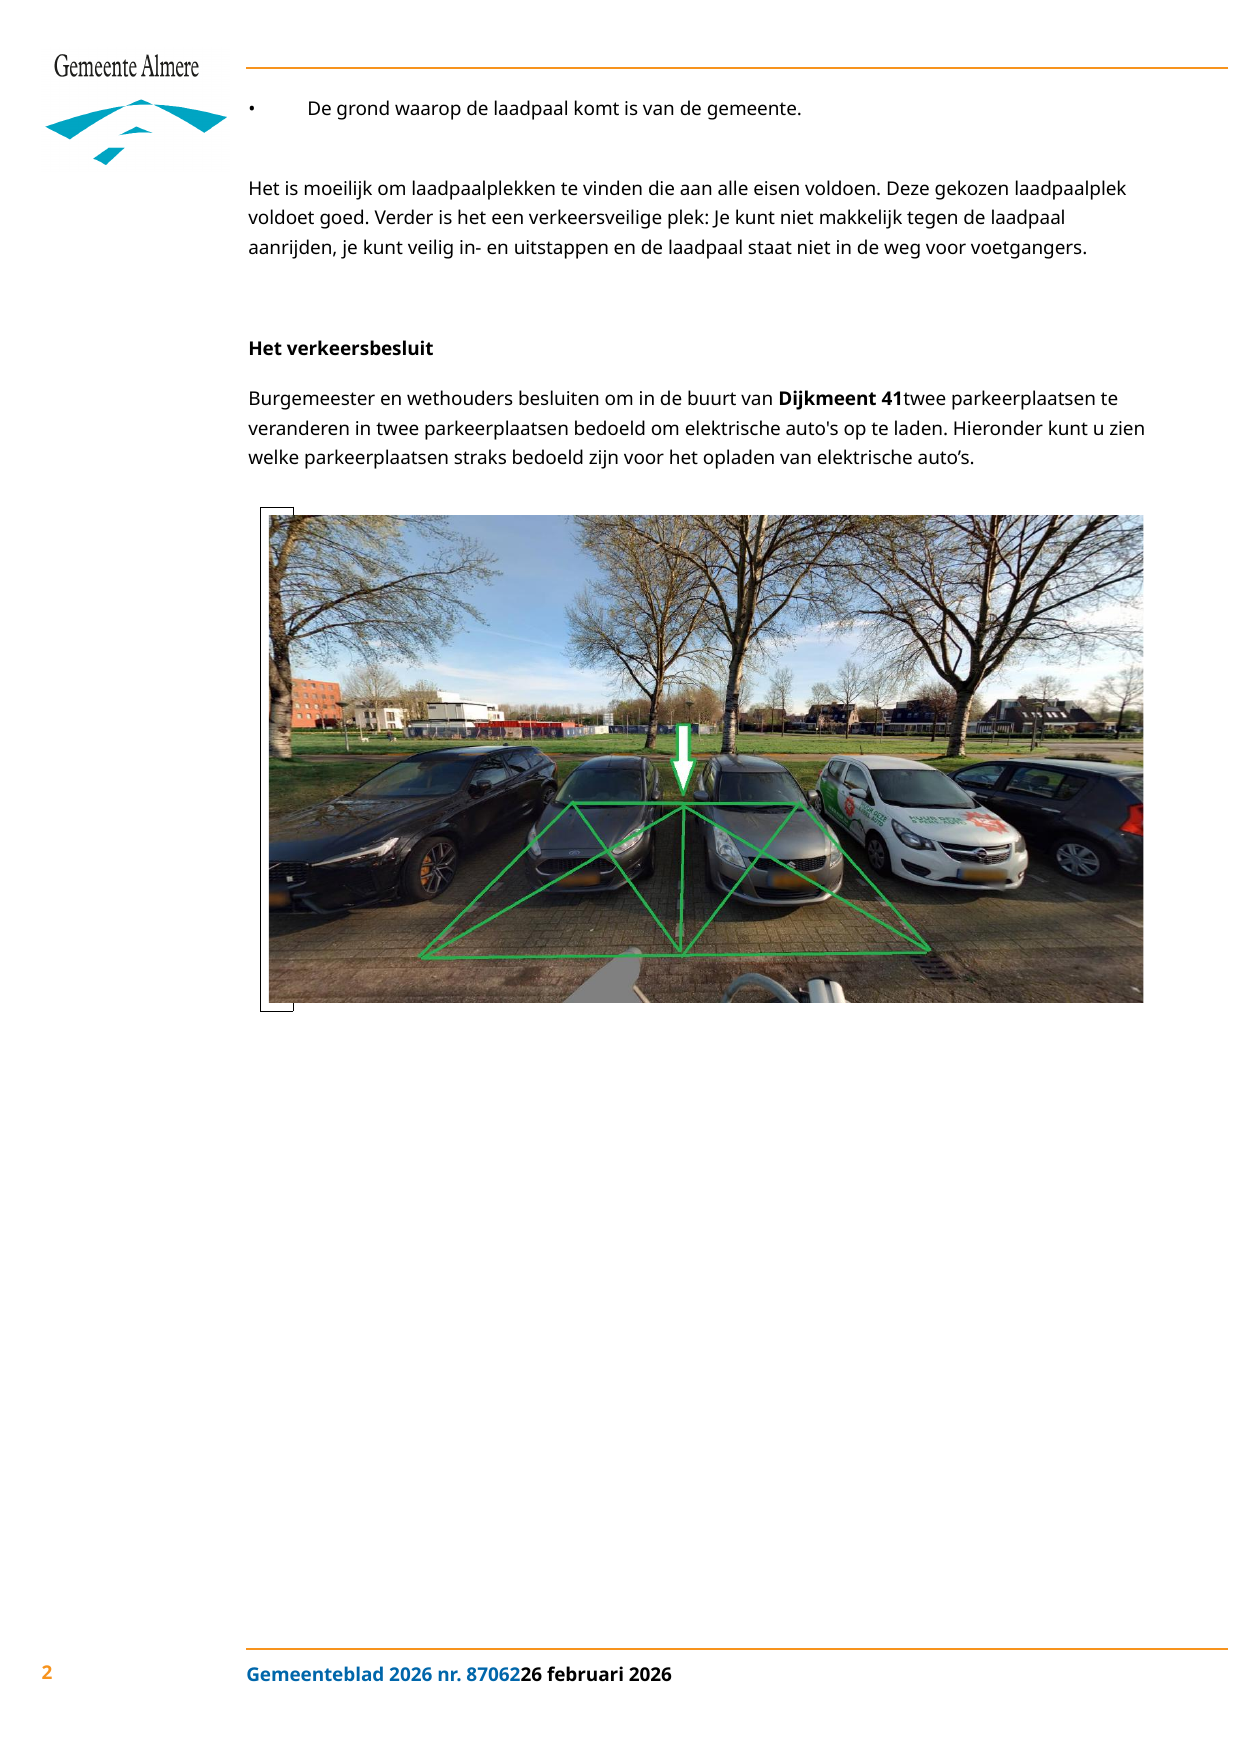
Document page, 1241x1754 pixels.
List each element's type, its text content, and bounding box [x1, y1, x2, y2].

text Burgemeester en wethouders besluiten om in de buurt van Dijkmeent 41twee parkeerplaatsen te veranderen in twee parkeerplaatsen bedoeld om elektrische auto's op te laden. Hieronder kunt u zien welke parkeerplaatsen straks bedoeld zijn voor het opladen van elektrische auto’s. [248, 385, 1152, 470]
picture [41, 47, 231, 172]
list De grond waarop de laadpaal komt is van de gemeente. [248, 95, 1152, 121]
text Het is moeilijk om laadpaalplekken te vinden die aan alle eisen voldoen. Deze gekozen laadpaalplek voldoet goed. Verder is het een verkeersveilige plek: Je kunt niet makkelijk tegen de laadpaal aanrijden, je kunt veilig in- en uitstappen en de laadpaal staat niet in de weg voor voetgangers. [248, 175, 1152, 260]
picture [268, 515, 1144, 1003]
text Het verkeersbesluit [248, 335, 1152, 361]
